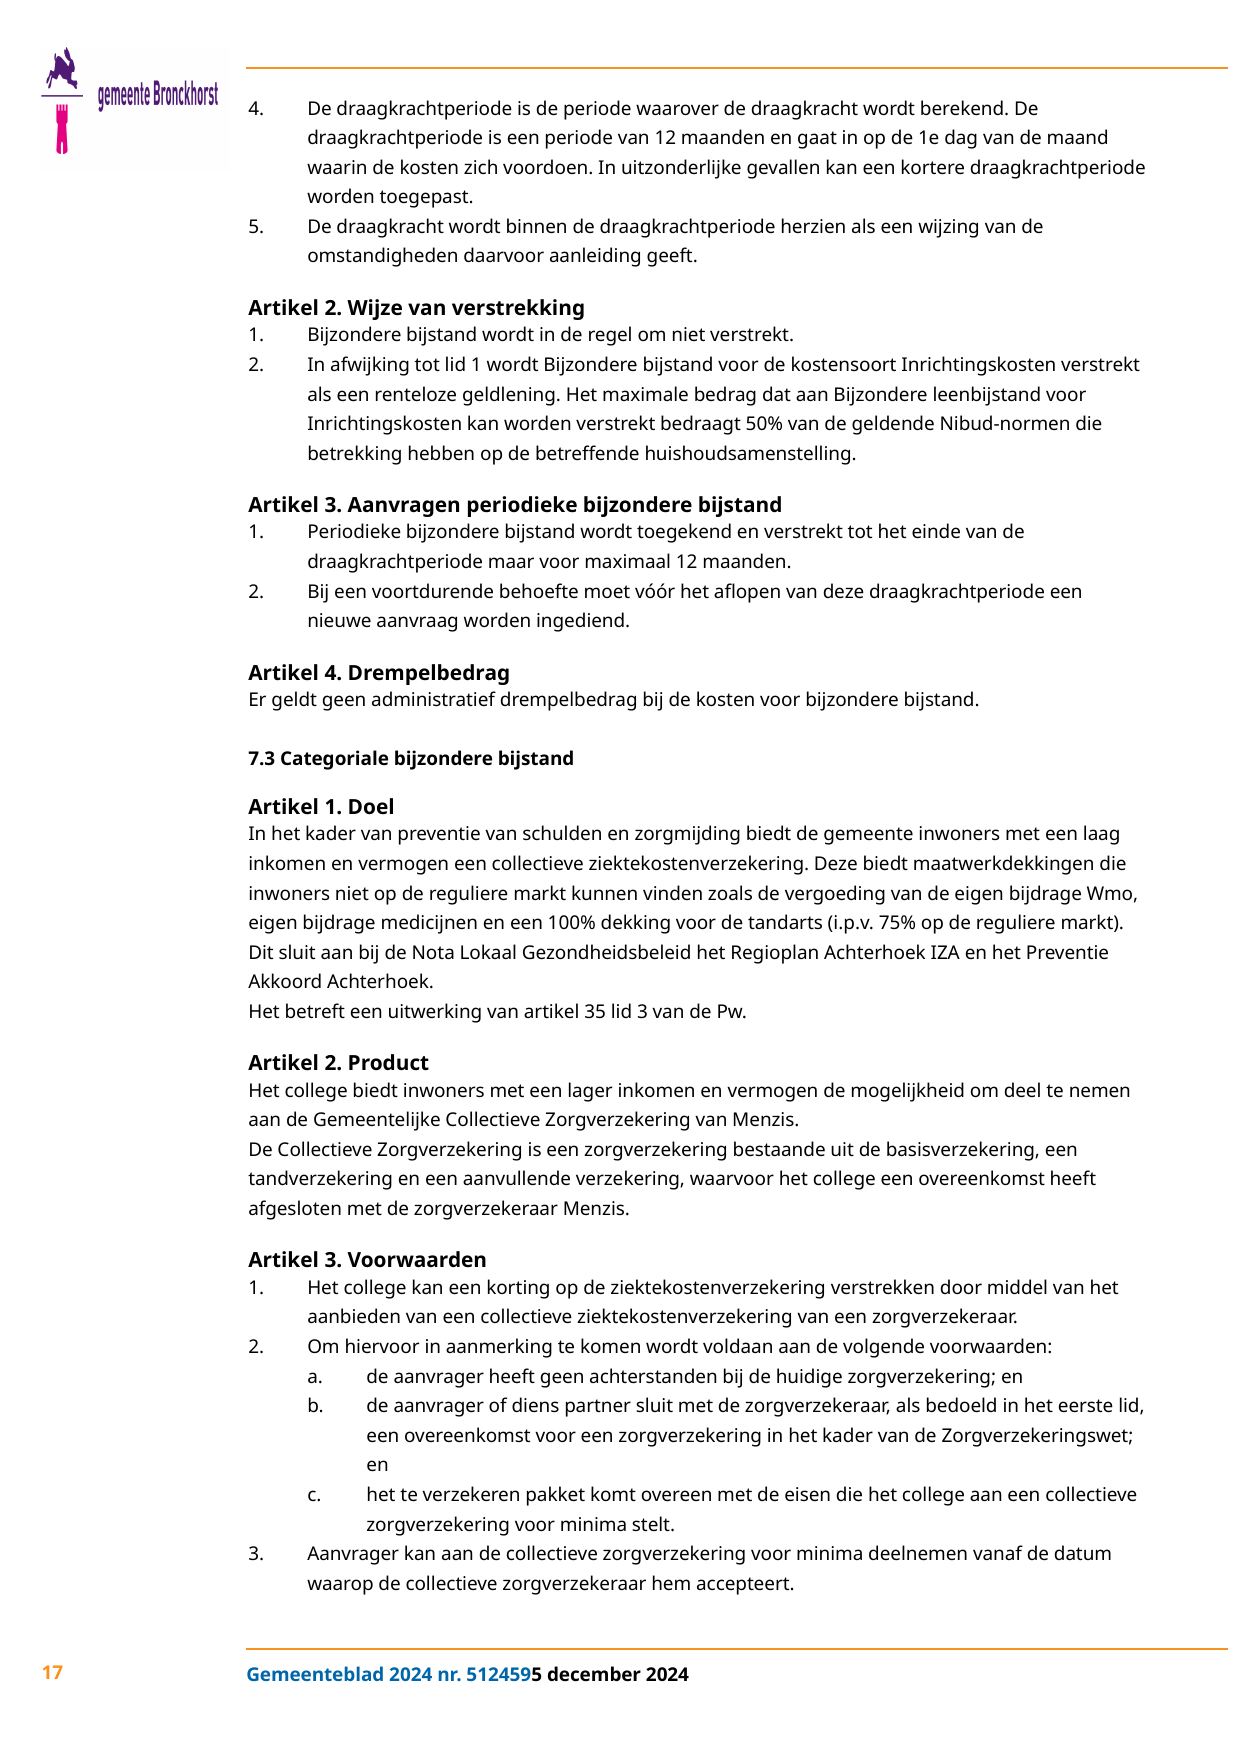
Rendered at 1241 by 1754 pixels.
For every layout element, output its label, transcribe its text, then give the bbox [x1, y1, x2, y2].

text Artikel 3. Voorwaarden [248, 1246, 1152, 1274]
list De draagkracht wordt binnen de draagkrachtperiode herzien als een wijzing van de omstandigheden daarvoor aanleiding geeft. [248, 213, 1152, 268]
text Er geldt geen administratief drempelbedrag bij de kosten voor bijzondere bijstand. [248, 686, 1152, 712]
text Artikel 3. Aanvragen periodieke bijzondere bijstand [248, 490, 1152, 519]
picture [41, 47, 231, 172]
text Artikel 2. Product [248, 1048, 1152, 1077]
list Bij een voortdurende behoefte moet vóór het aflopen van deze draagkrachtperiode een nieuwe aanvraag worden ingediend. [248, 578, 1152, 633]
list Het college kan een korting op de ziektekostenverzekering verstrekken door middel van het aanbieden van een collectieve ziektekostenverzekering van een zorgverzekeraar. [248, 1274, 1152, 1329]
list De draagkrachtperiode is de periode waarover de draagkracht wordt berekend. De draagkrachtperiode is een periode van 12 maanden en gaat in op de 1e dag van de maand waarin de kosten zich voordoen. In uitzonderlijke gevallen kan een kortere draagkrachtperiode worden toegepast. [248, 95, 1152, 209]
list het te verzekeren pakket komt overeen met de eisen die het college aan een collectieve zorgverzekering voor minima stelt. [307, 1481, 1152, 1536]
list de aanvrager of diens partner sluit met de zorgverzekeraar, als bedoeld in het eerste lid, een overeenkomst voor een zorgverzekering in het kader van de Zorgverzekeringswet; en [307, 1392, 1152, 1477]
text 7.3 Categoriale bijzondere bijstand [248, 746, 1152, 771]
text Het college biedt inwoners met een lager inkomen en vermogen de mogelijkheid om deel te nemen aan de Gemeentelijke Collectieve Zorgverzekering van Menzis. [248, 1077, 1152, 1132]
text Het betreft een uitwerking van artikel 35 lid 3 van de Pw. [248, 998, 1152, 1024]
list Aanvrager kan aan de collectieve zorgverzekering voor minima deelnemen vanaf de datum waarop de collectieve zorgverzekeraar hem accepteert. [248, 1540, 1152, 1596]
list In afwijking tot lid 1 wordt Bijzondere bijstand voor de kostensoort Inrichtingskosten verstrekt als een renteloze geldlening. Het maximale bedrag dat aan Bijzondere leenbijstand voor Inrichtingskosten kan worden verstrekt bedraagt 50% van de geldende Nibud-normen die betrekking hebben op de betreffende huishoudsamenstelling. [248, 351, 1152, 466]
text Artikel 1. Doel [248, 792, 1152, 821]
list Periodieke bijzondere bijstand wordt toegekend en verstrekt tot het einde van de draagkrachtperiode maar voor maximaal 12 maanden. [248, 519, 1152, 574]
text De Collectieve Zorgverzekering is een zorgverzekering bestaande uit de basisverzekering, een tandverzekering en een aanvullende verzekering, waarvoor het college een overeenkomst heeft afgesloten met de zorgverzekeraar Menzis. [248, 1136, 1152, 1221]
text Artikel 2. Wijze van verstrekking [248, 293, 1152, 322]
text Artikel 4. Drempelbedrag [248, 658, 1152, 686]
list Om hiervoor in aanmerking te komen wordt voldaan aan de volgende voorwaarden: [248, 1333, 1152, 1359]
text In het kader van preventie van schulden en zorgmijding biedt de gemeente inwoners met een laag inkomen en vermogen een collectieve ziektekostenverzekering. Deze biedt maatwerkdekkingen die inwoners niet op de reguliere markt kunnen vinden zoals de vergoeding van de eigen bijdrage Wmo, eigen bijdrage medicijnen en een 100% dekking voor de tandarts (i.p.v. 75% op de reguliere markt). Dit sluit aan bij de Nota Lokaal Gezondheidsbeleid het Regioplan Achterhoek IZA en het Preventie Akkoord Achterhoek. [248, 821, 1152, 994]
list de aanvrager heeft geen achterstanden bij de huidige zorgverzekering; en [307, 1363, 1152, 1388]
list Bijzondere bijstand wordt in de regel om niet verstrekt. [248, 322, 1152, 347]
